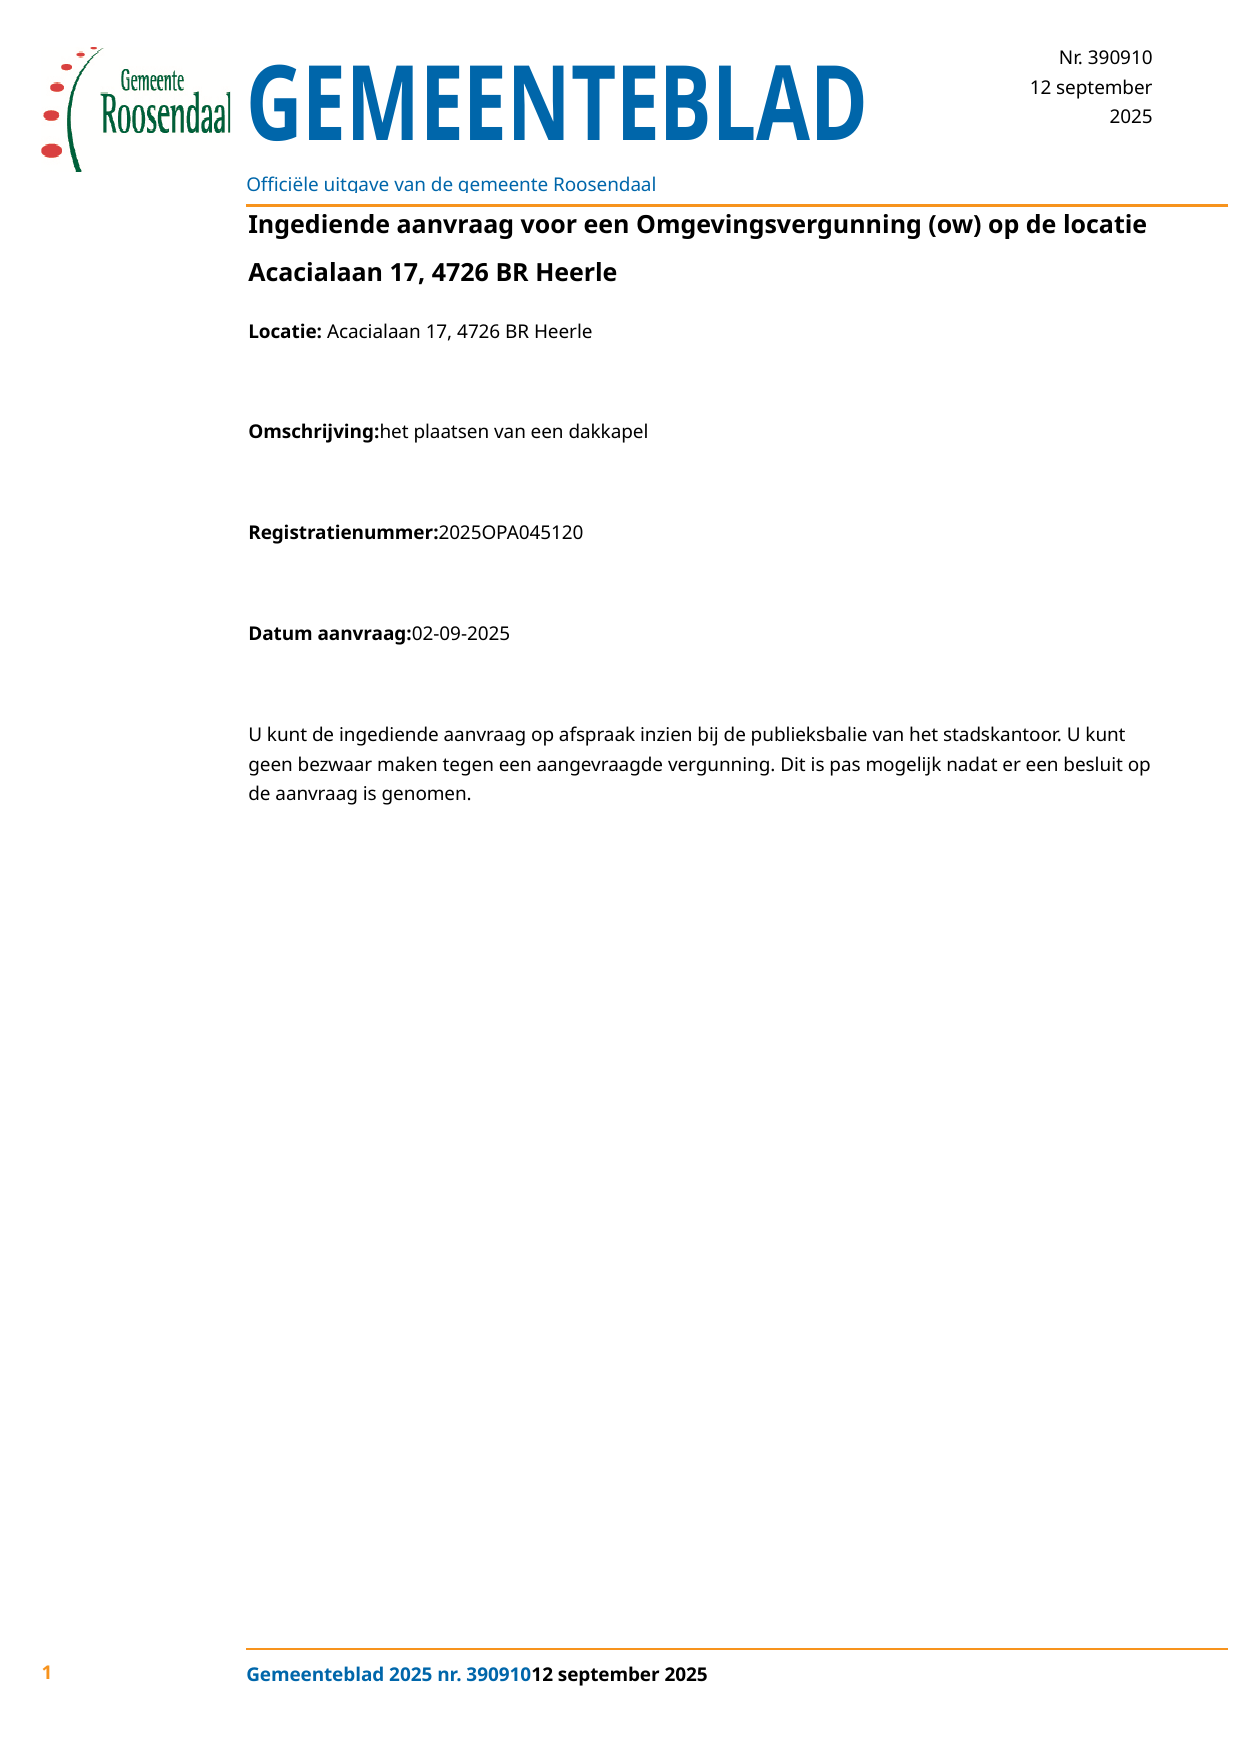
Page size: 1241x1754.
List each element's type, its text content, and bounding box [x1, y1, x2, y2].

text Ingediende aanvraag voor een Omgevingsvergunning (ow) op de locatie Acacialaan 17, 4726 BR Heerle [248, 207, 1152, 288]
text Datum aanvraag:02-09-2025 [248, 620, 1152, 646]
picture [41, 47, 231, 172]
text Registratienummer:2025OPA045120 [248, 519, 1152, 545]
text Omschrijving:het plaatsen van een dakkapel [248, 419, 1152, 444]
text U kunt de ingediende aanvraag op afspraak inzien bij de publieksbalie van het stadskantoor. U kunt geen bezwaar maken tegen een aangevraagde vergunning. Dit is pas mogelijk nadat er een besluit op de aanvraag is genomen. [248, 721, 1152, 806]
text Locatie: Acacialaan 17, 4726 BR Heerle [248, 318, 1152, 344]
